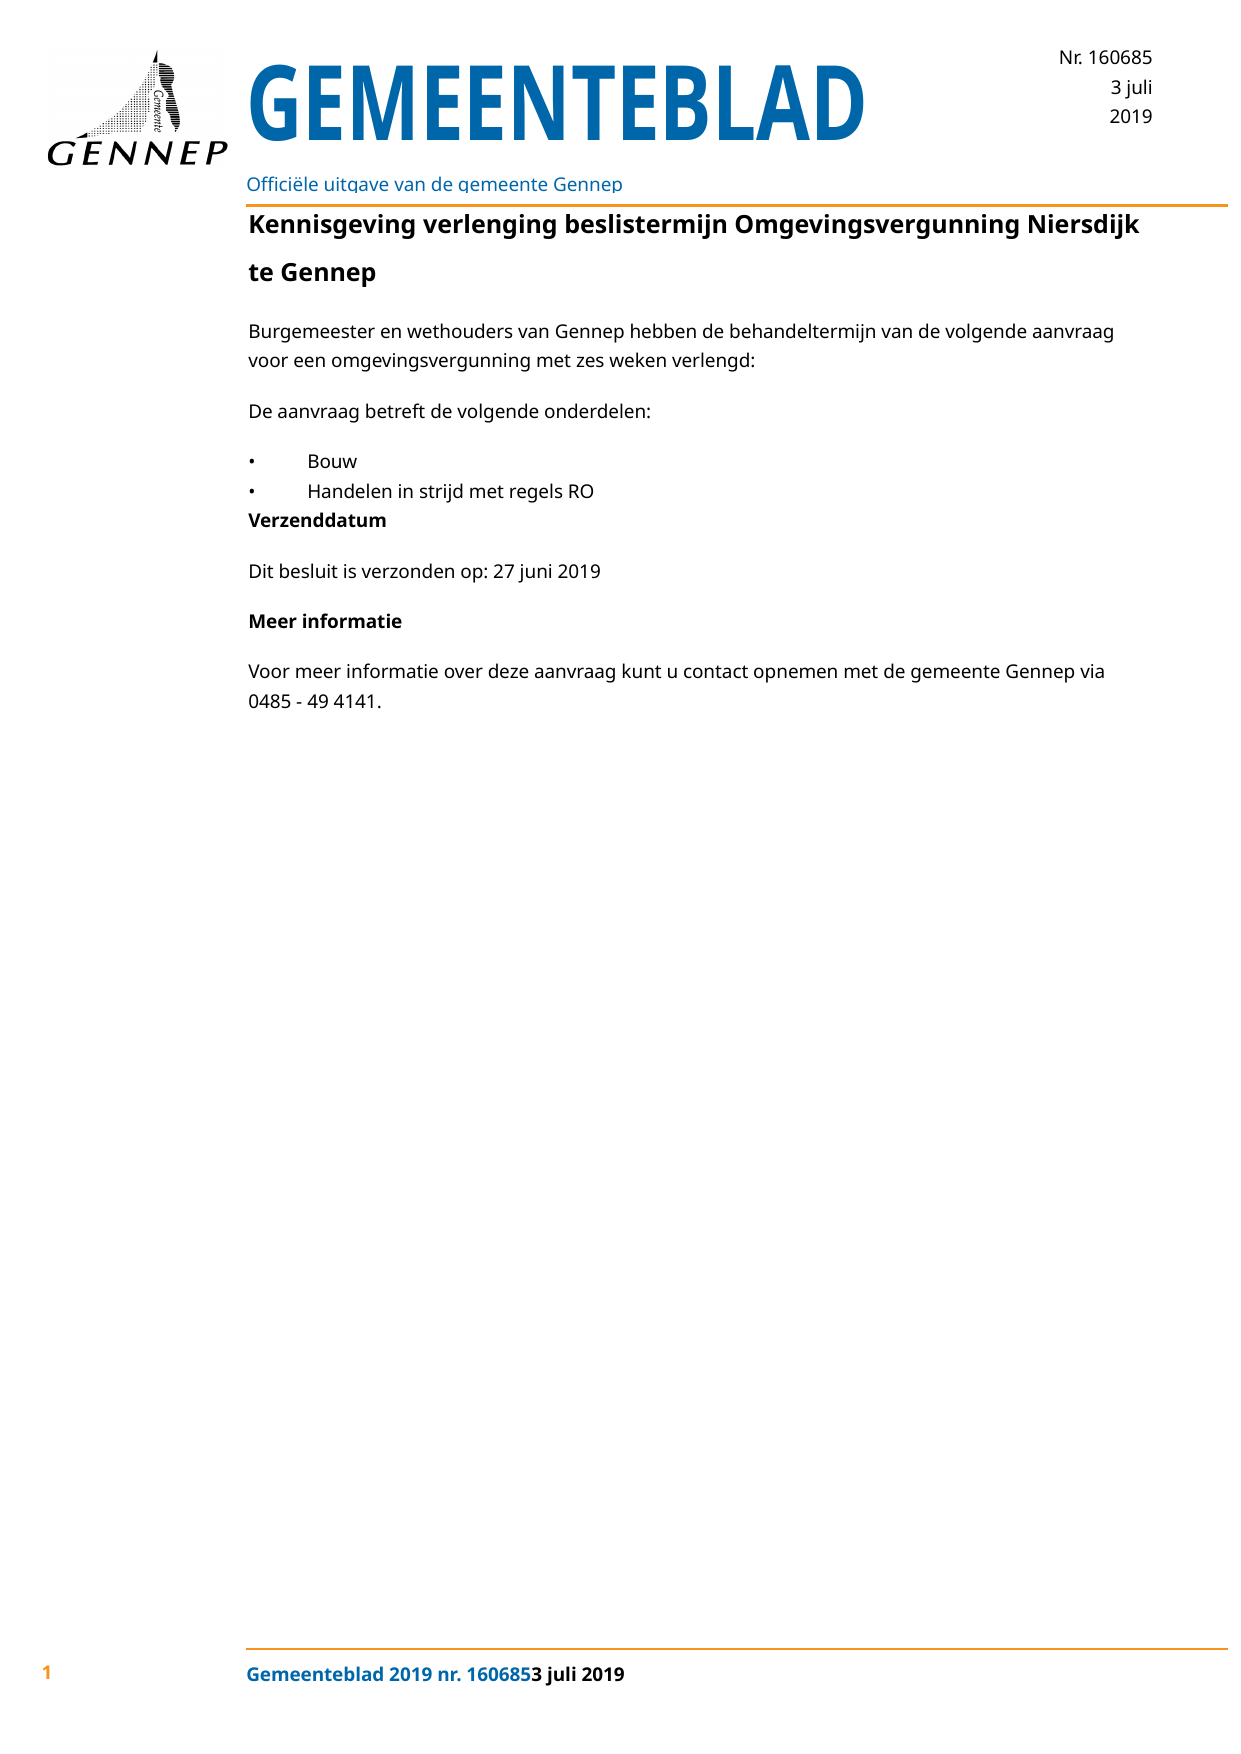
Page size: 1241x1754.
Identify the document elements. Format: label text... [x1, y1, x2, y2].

text De aanvraag betreft de volgende onderdelen: [248, 398, 1152, 424]
text Kennisgeving verlenging beslistermijn Omgevingsvergunning Niersdijk te Gennep [248, 207, 1152, 288]
picture [41, 47, 231, 172]
list Bouw [248, 448, 1152, 474]
text Voor meer informatie over deze aanvraag kunt u contact opnemen met de gemeente Gennep via 0485 - 49 4141. [248, 659, 1152, 714]
text Meer informatie [248, 608, 1152, 634]
text Burgemeester en wethouders van Gennep hebben de behandeltermijn van de volgende aanvraag voor een omgevingsvergunning met zes weken verlengd: [248, 318, 1152, 373]
list Handelen in strijd met regels RO [248, 478, 1152, 504]
text Dit besluit is verzonden op: 27 juni 2019 [248, 558, 1152, 584]
text Verzenddatum [248, 507, 1152, 533]
